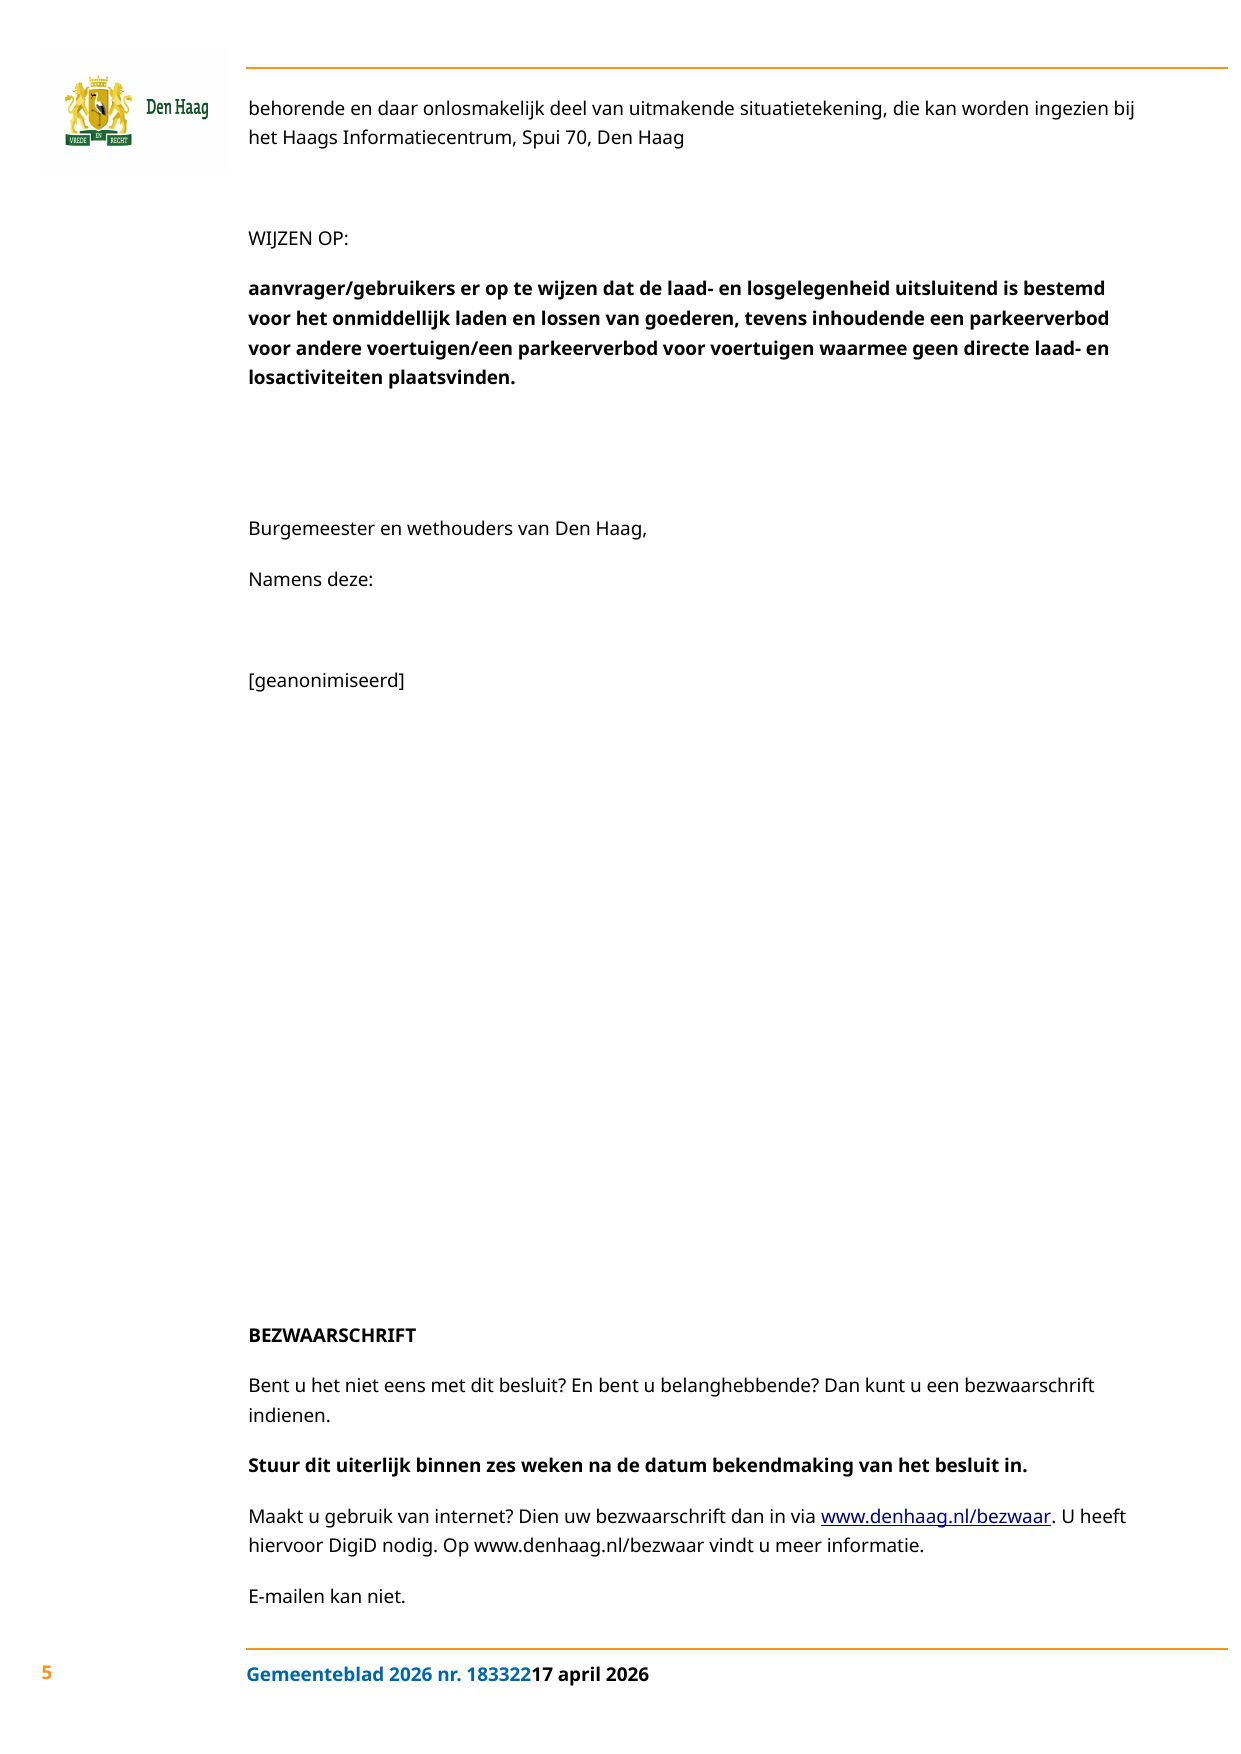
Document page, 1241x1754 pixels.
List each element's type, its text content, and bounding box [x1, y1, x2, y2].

text Stuur dit uiterlijk binnen zes weken na de datum bekendmaking van het besluit in. [248, 1453, 1152, 1478]
text E-mailen kan niet. [248, 1583, 1152, 1609]
text Bent u het niet eens met dit besluit? En bent u belanghebbende? Dan kunt u een bezwaarschrift indienen. [248, 1373, 1152, 1428]
text [geanonimiseerd] [248, 667, 1152, 693]
text Namens deze: [248, 566, 1152, 592]
text BEZWAARSCHRIFT [248, 1322, 1152, 1348]
text Maakt u gebruik van internet? Dien uw bezwaarschrift dan in via www.denhaag.nl/bezwaar. U heeft hiervoor DigiD nodig. Op www.denhaag.nl/bezwaar vindt u meer informatie. [248, 1503, 1152, 1558]
text Burgemeester en wethouders van Den Haag, [248, 516, 1152, 541]
picture [41, 47, 231, 172]
text aanvrager/gebruikers er op te wijzen dat de laad- en losgelegenheid uitsluitend is bestemd voor het onmiddellijk laden en lossen van goederen, tevens inhoudende een parkeerverbod voor andere voertuigen/een parkeerverbod voor voertuigen waarmee geen directe laad- en losactiviteiten plaatsvinden. [248, 276, 1152, 390]
text WIJZEN OP: [248, 225, 1152, 251]
text behorende en daar onlosmakelijk deel van uitmakende situatietekening, die kan worden ingezien bij het Haags Informatiecentrum, Spui 70, Den Haag [248, 95, 1152, 150]
